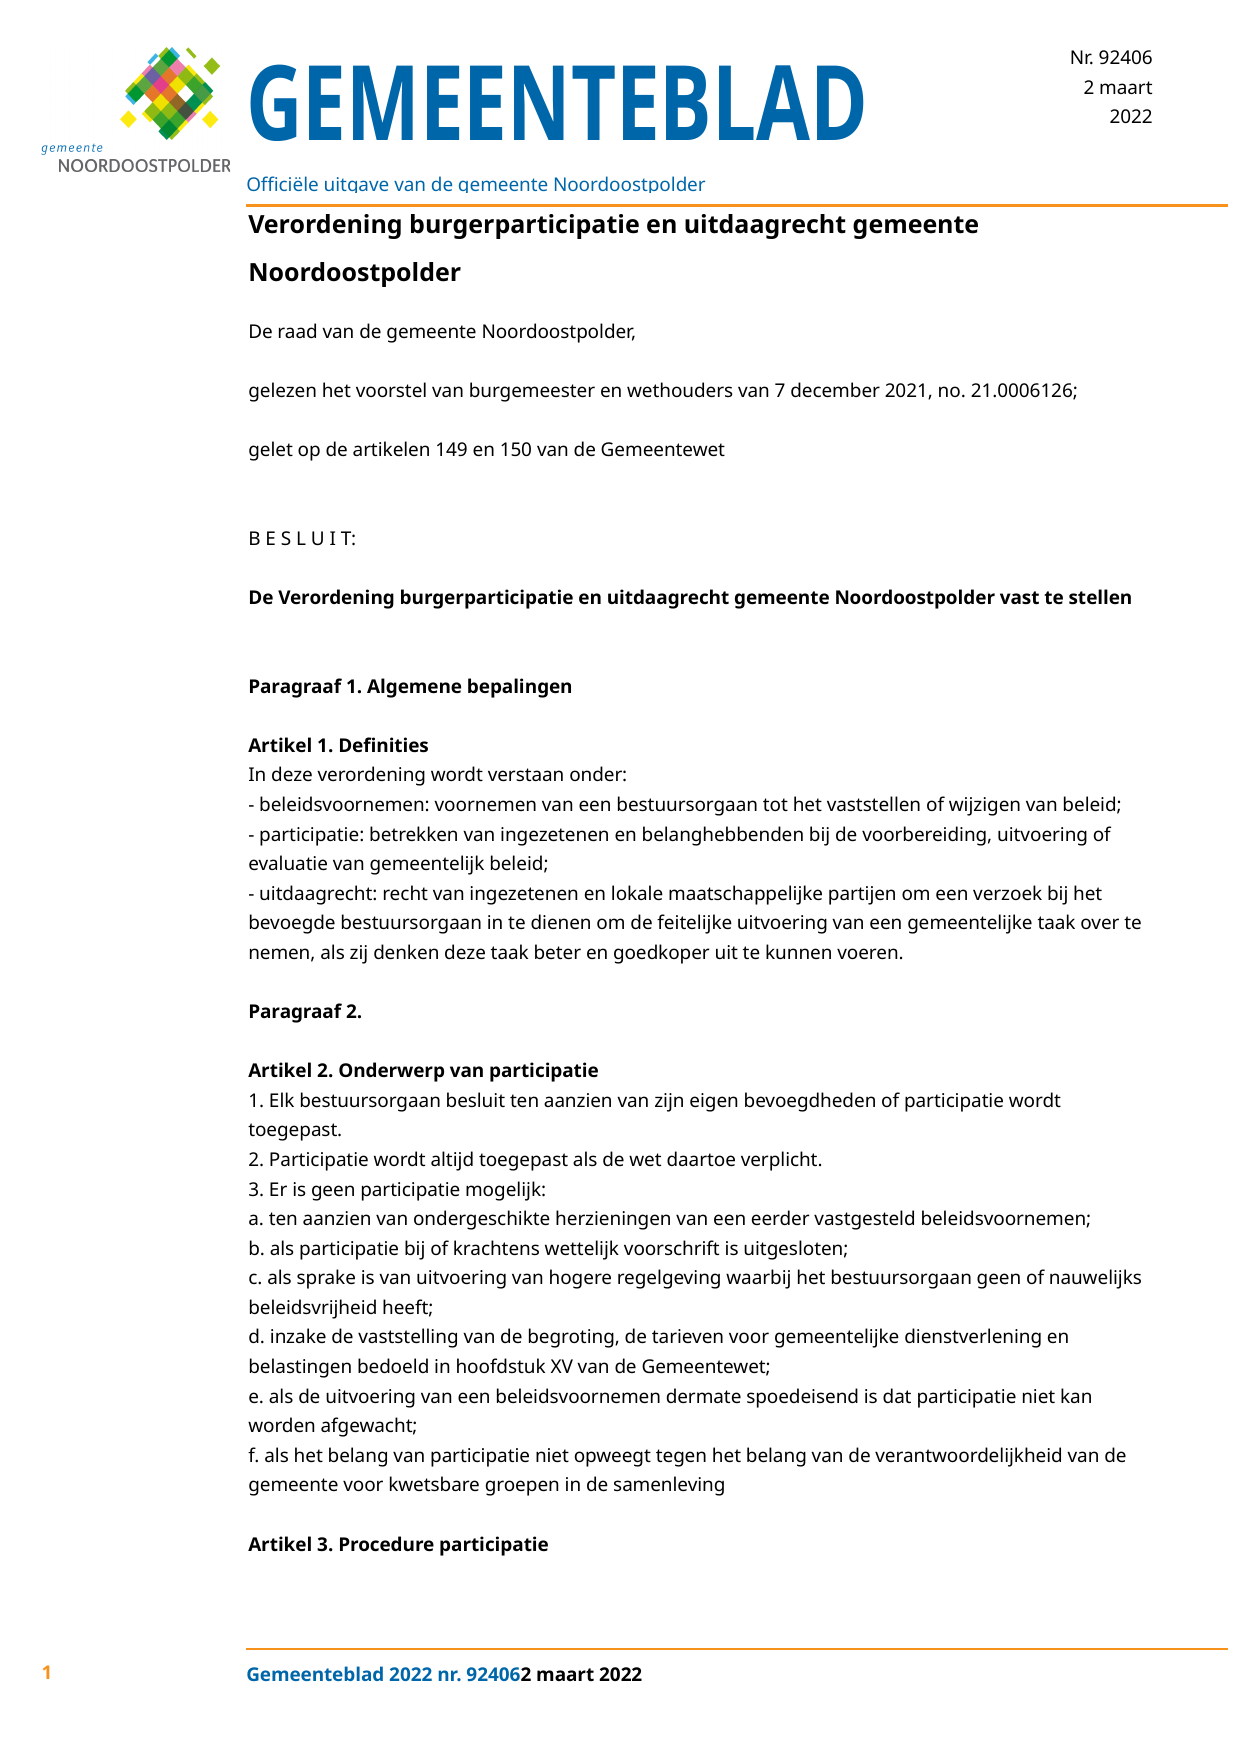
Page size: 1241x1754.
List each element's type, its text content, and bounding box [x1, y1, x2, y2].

text Artikel 3. Procedure participatie [248, 1531, 1152, 1557]
text e. als de uitvoering van een beleidsvoornemen dermate spoedeisend is dat participatie niet kan worden afgewacht; [248, 1383, 1152, 1438]
text b. als participatie bij of krachtens wettelijk voorschrift is uitgesloten; [248, 1235, 1152, 1261]
text 2. Participatie wordt altijd toegepast als de wet daartoe verplicht. [248, 1146, 1152, 1172]
text Paragraaf 1. Algemene bepalingen [248, 673, 1152, 699]
text f. als het belang van participatie niet opweegt tegen het belang van de verantwoordelijkheid van de gemeente voor kwetsbare groepen in de samenleving [248, 1442, 1152, 1497]
text 1. Elk bestuursorgaan besluit ten aanzien van zijn eigen bevoegdheden of participatie wordt toegepast. [248, 1087, 1152, 1142]
text Verordening burgerparticipatie en uitdaagrecht gemeente Noordoostpolder [248, 207, 1152, 288]
text d. inzake de vaststelling van de begroting, de tarieven voor gemeentelijke dienstverlening en belastingen bedoeld in hoofdstuk XV van de Gemeentewet; [248, 1324, 1152, 1379]
text Paragraaf 2. [248, 998, 1152, 1024]
text Artikel 2. Onderwerp van participatie [248, 1057, 1152, 1083]
text - beleidsvoornemen: voornemen van een bestuursorgaan tot het vaststellen of wijzigen van beleid; [248, 791, 1152, 817]
text In deze verordening wordt verstaan onder: [248, 762, 1152, 787]
text gelezen het voorstel van burgemeester en wethouders van 7 december 2021, no. 21.0006126; [248, 377, 1152, 403]
text B E S L U I T: [248, 525, 1152, 551]
text - participatie: betrekken van ingezetenen en belanghebbenden bij de voorbereiding, uitvoering of evaluatie van gemeentelijk beleid; [248, 821, 1152, 876]
text 3. Er is geen participatie mogelijk: [248, 1176, 1152, 1202]
text gelet op de artikelen 149 en 150 van de Gemeentewet [248, 436, 1152, 462]
text - uitdaagrecht: recht van ingezetenen en lokale maatschappelijke partijen om een verzoek bij het bevoegde bestuursorgaan in te dienen om de feitelijke uitvoering van een gemeentelijke taak over te nemen, als zij denken deze taak beter en goedkoper uit te kunnen voeren. [248, 880, 1152, 965]
text Artikel 1. Definities [248, 732, 1152, 758]
text De raad van de gemeente Noordoostpolder, [248, 318, 1152, 344]
text c. als sprake is van uitvoering van hogere regelgeving waarbij het bestuursorgaan geen of nauwelijks beleidsvrijheid heeft; [248, 1264, 1152, 1320]
text a. ten aanzien van ondergeschikte herzieningen van een eerder vastgesteld beleidsvoornemen; [248, 1205, 1152, 1231]
text De Verordening burgerparticipatie en uitdaagrecht gemeente Noordoostpolder vast te stellen [248, 584, 1152, 610]
picture [41, 47, 231, 172]
